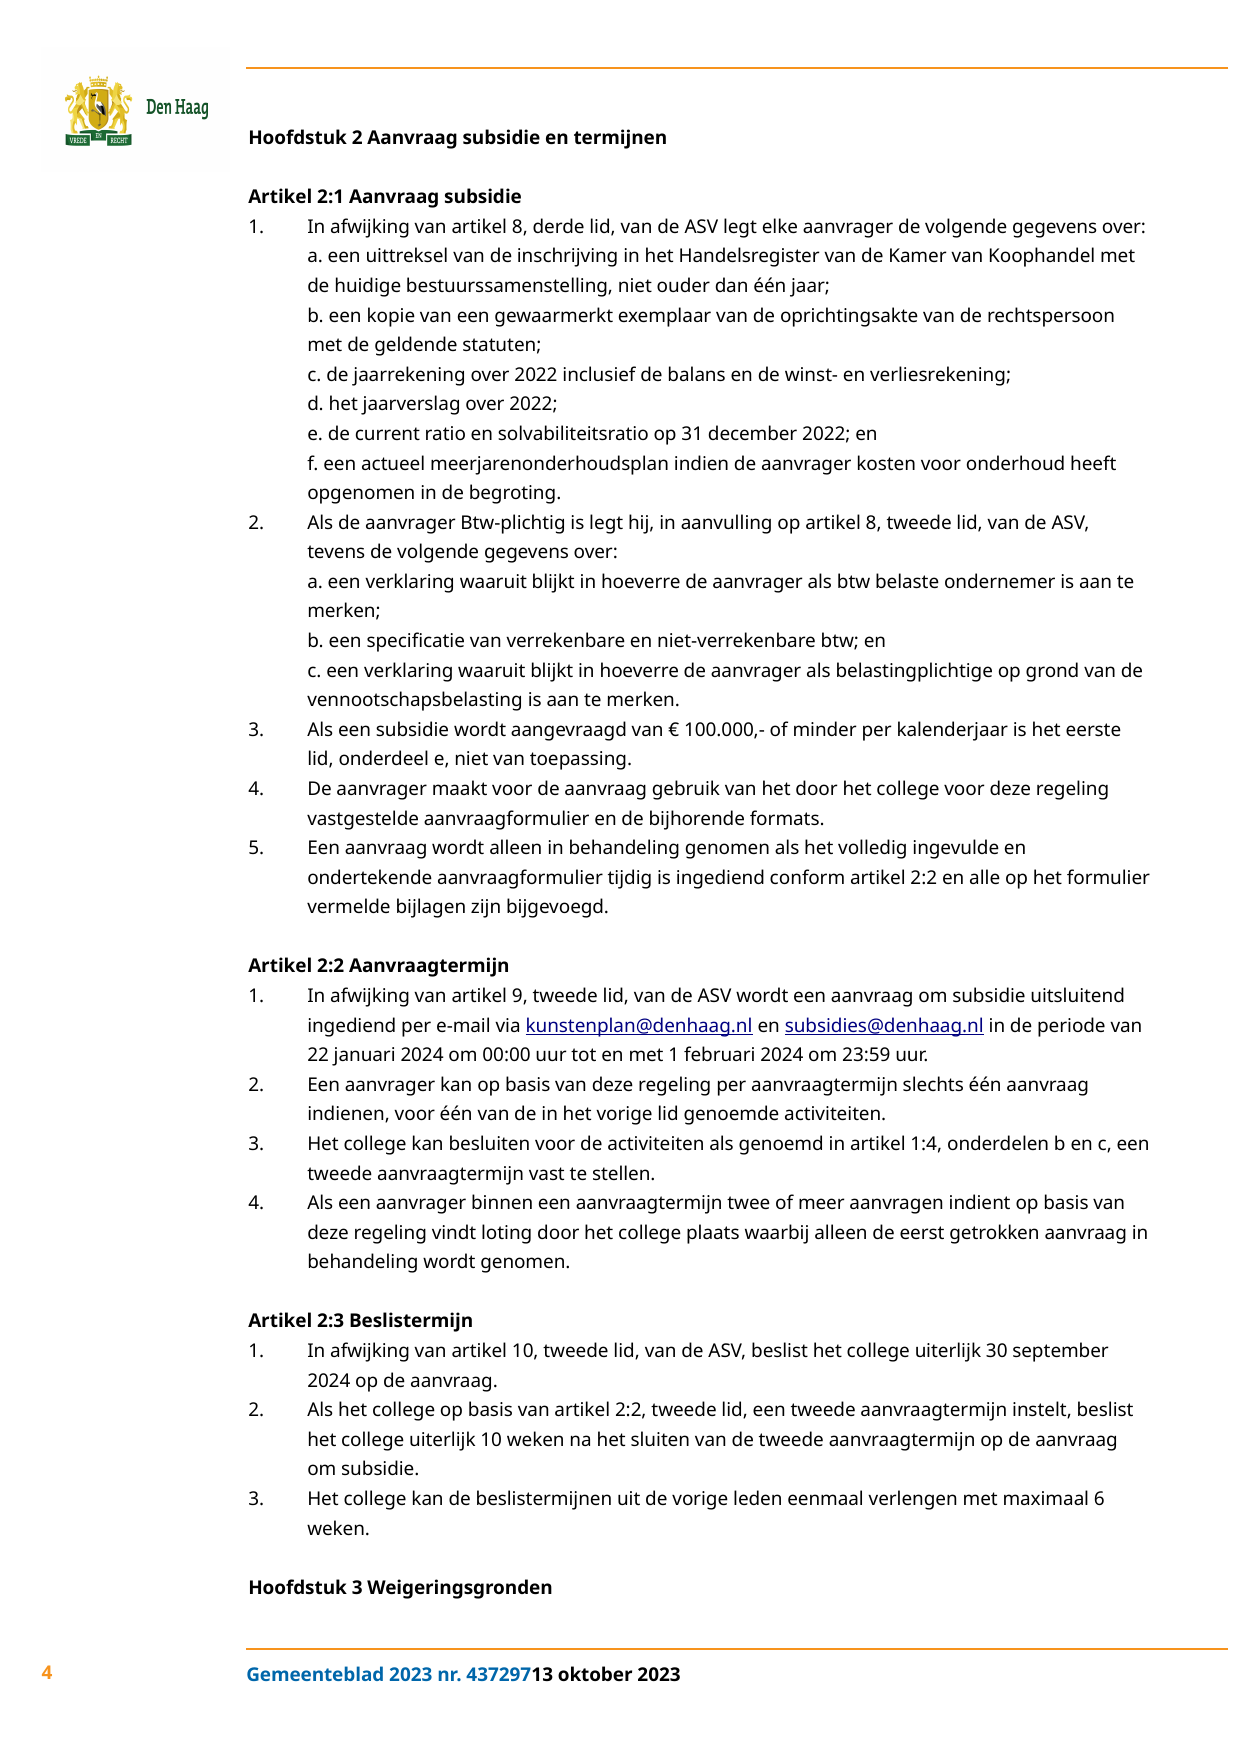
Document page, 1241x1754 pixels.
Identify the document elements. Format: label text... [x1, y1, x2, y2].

list c. een verklaring waaruit blijkt in hoeverre de aanvrager als belastingplichtige op grond van de vennootschapsbelasting is aan te merken. [248, 657, 1152, 712]
text Artikel 2:1 Aanvraag subsidie [248, 183, 1152, 209]
list Een aanvrager kan op basis van deze regeling per aanvraagtermijn slechts één aanvraag indienen, voor één van de in het vorige lid genoemde activiteiten. [248, 1071, 1152, 1126]
list De aanvrager maakt voor de aanvraag gebruik van het door het college voor deze regeling vastgestelde aanvraagformulier en de bijhorende formats. [248, 775, 1152, 831]
list In afwijking van artikel 10, tweede lid, van de ASV, beslist het college uiterlijk 30 september 2024 op de aanvraag. [248, 1337, 1152, 1393]
list b. een kopie van een gewaarmerkt exemplaar van de oprichtingsakte van de rechtspersoon met de geldende statuten; [248, 302, 1152, 357]
list d. het jaarverslag over 2022; [248, 391, 1152, 416]
list Als het college op basis van artikel 2:2, tweede lid, een tweede aanvraagtermijn instelt, beslist het college uiterlijk 10 weken na het sluiten van de tweede aanvraagtermijn op de aanvraag om subsidie. [248, 1396, 1152, 1481]
list Als een aanvrager binnen een aanvraagtermijn twee of meer aanvragen indient op basis van deze regeling vindt loting door het college plaats waarbij alleen de eerst getrokken aanvraag in behandeling wordt genomen. [248, 1189, 1152, 1274]
list c. de jaarrekening over 2022 inclusief de balans en de winst- en verliesrekening; [248, 361, 1152, 387]
list b. een specificatie van verrekenbare en niet-verrekenbare btw; en [248, 627, 1152, 653]
list Een aanvraag wordt alleen in behandeling genomen als het volledig ingevulde en ondertekende aanvraagformulier tijdig is ingediend conform artikel 2:2 en alle op het formulier vermelde bijlagen zijn bijgevoegd. [248, 834, 1152, 919]
list Als de aanvrager Btw-plichtig is legt hij, in aanvulling op artikel 8, tweede lid, van de ASV, tevens de volgende gegevens over: [248, 509, 1152, 564]
text Hoofdstuk 3 Weigeringsgronden [248, 1574, 1152, 1600]
list In afwijking van artikel 9, tweede lid, van de ASV wordt een aanvraag om subsidie uitsluitend ingediend per e-mail via kunstenplan@denhaag.nl en subsidies@denhaag.nl in de periode van 22 januari 2024 om 00:00 uur tot en met 1 februari 2024 om 23:59 uur. [248, 982, 1152, 1067]
list a. een verklaring waaruit blijkt in hoeverre de aanvrager als btw belaste ondernemer is aan te merken; [248, 568, 1152, 623]
list In afwijking van artikel 8, derde lid, van de ASV legt elke aanvrager de volgende gegevens over: [248, 213, 1152, 239]
list Het college kan de beslistermijnen uit de vorige leden eenmaal verlengen met maximaal 6 weken. [248, 1485, 1152, 1541]
list Als een subsidie wordt aangevraagd van € 100.000,- of minder per kalenderjaar is het eerste lid, onderdeel e, niet van toepassing. [248, 716, 1152, 771]
picture [41, 47, 231, 172]
list f. een actueel meerjarenonderhoudsplan indien de aanvrager kosten voor onderhoud heeft opgenomen in de begroting. [248, 450, 1152, 505]
list e. de current ratio en solvabiliteitsratio op 31 december 2022; en [248, 420, 1152, 446]
text Artikel 2:3 Beslistermijn [248, 1308, 1152, 1333]
list a. een uittreksel van de inschrijving in het Handelsregister van de Kamer van Koophandel met de huidige bestuurssamenstelling, niet ouder dan één jaar; [248, 243, 1152, 298]
text Artikel 2:2 Aanvraagtermijn [248, 953, 1152, 978]
text Hoofdstuk 2 Aanvraag subsidie en termijnen [248, 124, 1152, 150]
list Het college kan besluiten voor de activiteiten als genoemd in artikel 1:4, onderdelen b en c, een tweede aanvraagtermijn vast te stellen. [248, 1130, 1152, 1186]
